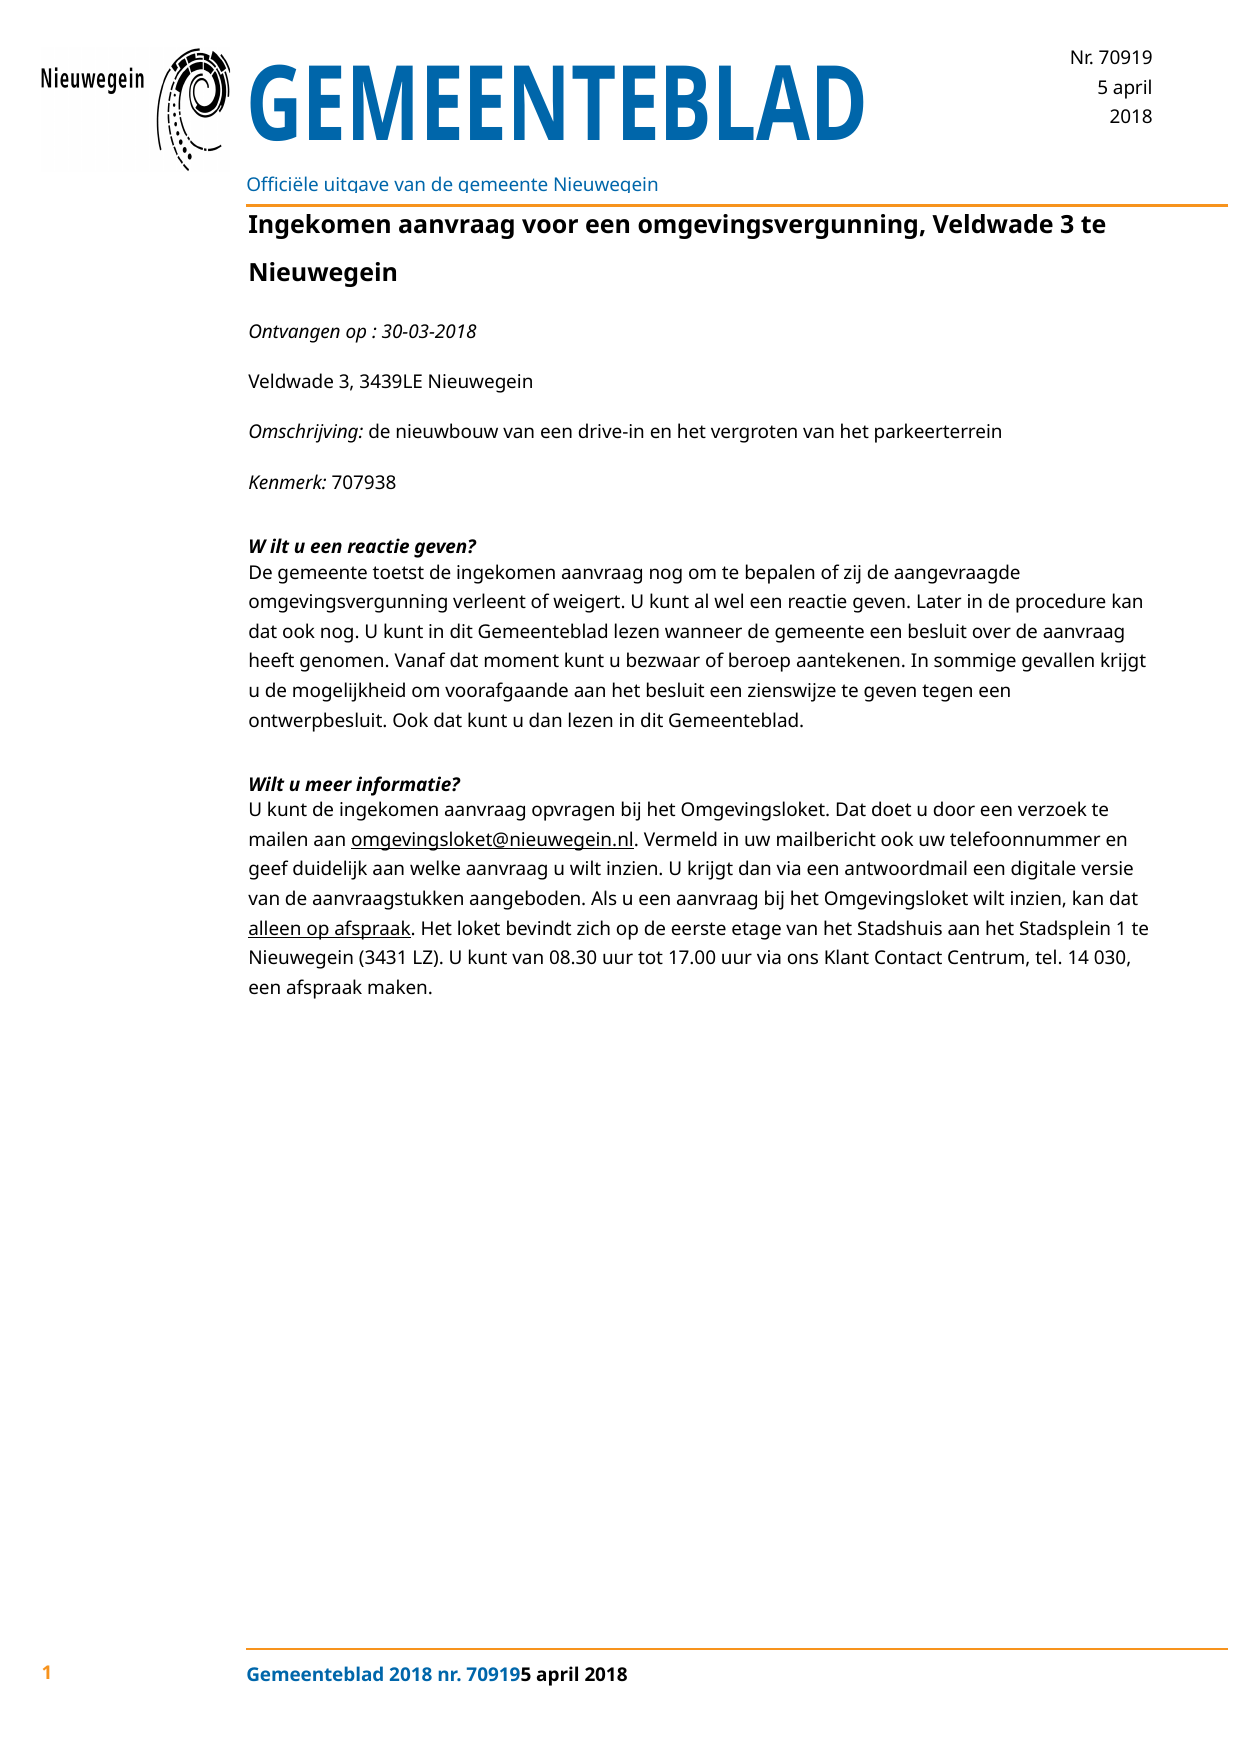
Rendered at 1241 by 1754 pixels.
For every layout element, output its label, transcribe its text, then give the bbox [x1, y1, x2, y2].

text De gemeente toetst de ingekomen aanvraag nog om te bepalen of zij de aangevraagde omgevingsvergunning verleent of weigert. U kunt al wel een reactie geven. Later in de procedure kan dat ook nog. U kunt in dit Gemeenteblad lezen wanneer de gemeente een besluit over de aanvraag heeft genomen. Vanaf dat moment kunt u bezwaar of beroep aantekenen. In sommige gevallen krijgt u de mogelijkheid om voorafgaande aan het besluit een zienswijze te geven tegen een ontwerpbesluit. Ook dat kunt u dan lezen in dit Gemeenteblad. [248, 559, 1152, 732]
text W ilt u een reactie geven? [248, 533, 1152, 559]
text Ingekomen aanvraag voor een omgevingsvergunning, Veldwade 3 te Nieuwegein [248, 207, 1152, 288]
text Omschrijving: de nieuwbouw van een drive-in en het vergroten van het parkeerterrein [248, 419, 1152, 444]
text Veldwade 3, 3439LE Nieuwegein [248, 368, 1152, 394]
text Kenmerk: 707938 [248, 469, 1152, 495]
text Ontvangen op : 30-03-2018 [248, 318, 1152, 344]
text U kunt de ingekomen aanvraag opvragen bij het Omgevingsloket. Dat doet u door een verzoek te mailen aan omgevingsloket@nieuwegein.nl. Vermeld in uw mailbericht ook uw telefoonnummer en geef duidelijk aan welke aanvraag u wilt inzien. U krijgt dan via een antwoordmail een digitale versie van de aanvraagstukken aangeboden. Als u een aanvraag bij het Omgevingsloket wilt inzien, kan dat alleen op afspraak. Het loket bevindt zich op de eerste etage van het Stadshuis aan het Stadsplein 1 te Nieuwegein (3431 LZ). U kunt van 08.30 uur tot 17.00 uur via ons Klant Contact Centrum, tel. 14 030, een afspraak maken. [248, 796, 1152, 1000]
picture [41, 47, 231, 172]
text Wilt u meer informatie? [248, 771, 1152, 796]
